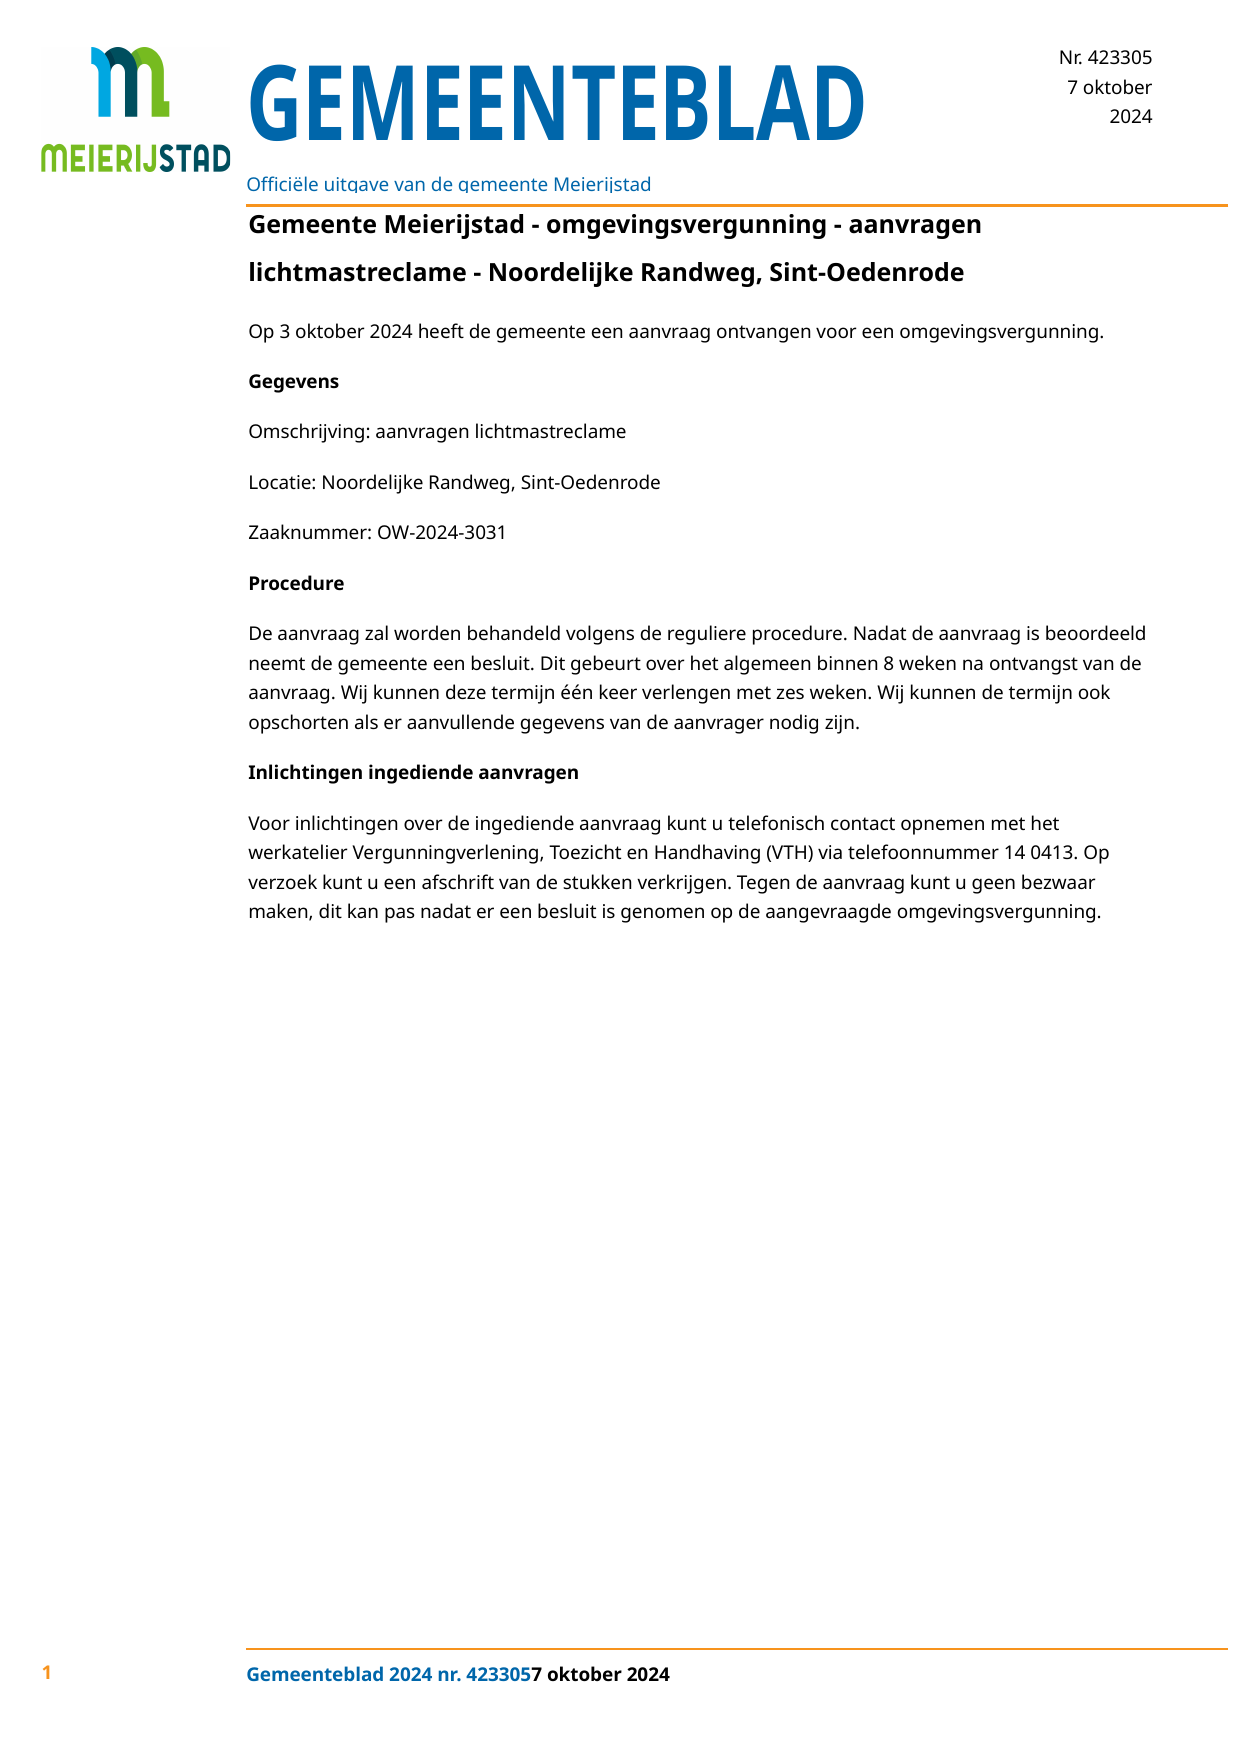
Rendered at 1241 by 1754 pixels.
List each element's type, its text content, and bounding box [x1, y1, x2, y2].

text De aanvraag zal worden behandeld volgens de reguliere procedure. Nadat de aanvraag is beoordeeld neemt de gemeente een besluit. Dit gebeurt over het algemeen binnen 8 weken na ontvangst van de aanvraag. Wij kunnen deze termijn één keer verlengen met zes weken. Wij kunnen de termijn ook opschorten als er aanvullende gegevens van de aanvrager nodig zijn. [248, 620, 1152, 735]
text Locatie: Noordelijke Randweg, Sint-Oedenrode [248, 469, 1152, 495]
text Procedure [248, 570, 1152, 596]
text Op 3 oktober 2024 heeft de gemeente een aanvraag ontvangen voor een omgevingsvergunning. [248, 318, 1152, 344]
text Zaaknummer: OW-2024-3031 [248, 519, 1152, 545]
text Gegevens [248, 368, 1152, 394]
text Inlichtingen ingediende aanvragen [248, 759, 1152, 785]
text Omschrijving: aanvragen lichtmastreclame [248, 419, 1152, 444]
text Voor inlichtingen over de ingediende aanvraag kunt u telefonisch contact opnemen met het werkatelier Vergunningverlening, Toezicht en Handhaving (VTH) via telefoonnummer 14 0413. Op verzoek kunt u een afschrift van de stukken verkrijgen. Tegen de aanvraag kunt u geen bezwaar maken, dit kan pas nadat er een besluit is genomen op de aangevraagde omgevingsvergunning. [248, 810, 1152, 924]
picture [41, 47, 231, 172]
text Gemeente Meierijstad - omgevingsvergunning - aanvragen lichtmastreclame - Noordelijke Randweg, Sint-Oedenrode [248, 207, 1152, 288]
